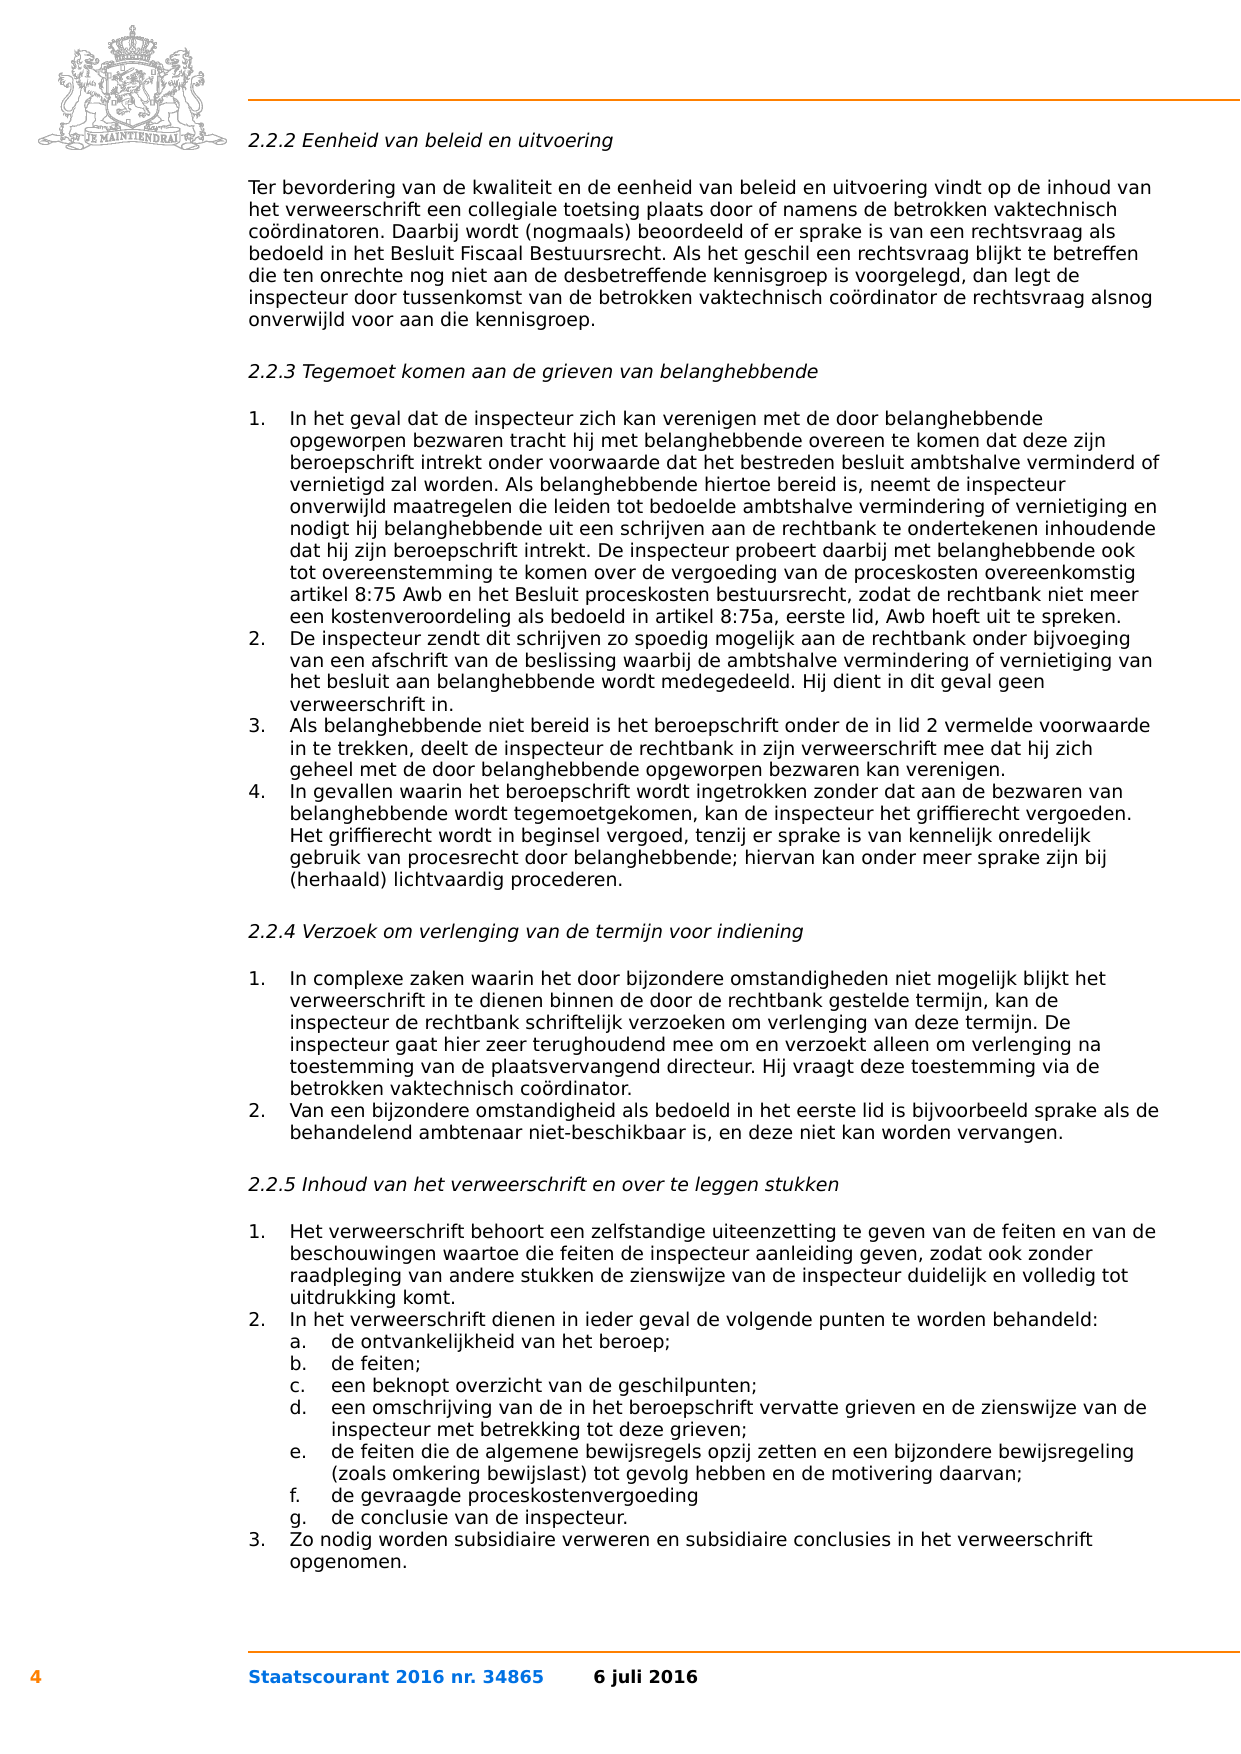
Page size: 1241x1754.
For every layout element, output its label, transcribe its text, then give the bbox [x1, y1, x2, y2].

picture [38, 25, 227, 150]
text 3. Als belanghebbende niet bereid is het beroepschrift onder de in lid 2 vermelde voorwaarde in te trekken, deelt de inspecteur de rechtbank in zijn verweerschrift mee dat hij zich geheel met de door belanghebbende opgeworpen bezwaren kan verenigen. [248, 715, 1163, 781]
subtitle 2.2.3 Tegemoet komen aan de grieven van belanghebbende [248, 361, 1163, 383]
text 1. Het verweerschrift behoort een zelfstandige uiteenzetting te geven van de feiten en van de beschouwingen waartoe die feiten de inspecteur aanleiding geven, zodat ook zonder raadpleging van andere stukken de zienswijze van de inspecteur duidelijk en volledig tot uitdrukking komt. [248, 1221, 1163, 1309]
subtitle 2.2.4 Verzoek om verlenging van de termijn voor indiening [248, 921, 1163, 943]
text Ter bevordering van de kwaliteit en de eenheid van beleid en uitvoering vindt op de inhoud van het verweerschrift een collegiale toetsing plaats door of namens de betrokken vaktechnisch coördinatoren. Daarbij wordt (nogmaals) beoordeeld of er sprake is van een rechtsvraag als bedoeld in het Besluit Fiscaal Bestuursrecht. Als het geschil een rechtsvraag blijkt te betreffen die ten onrechte nog niet aan de desbetreffende kennisgroep is voorgelegd, dan legt de inspecteur door tussenkomst van de betrokken vaktechnisch coördinator de rechtsvraag alsnog onverwijld voor aan die kennisgroep. [248, 177, 1163, 331]
subtitle 2.2.2 Eenheid van beleid en uitvoering [248, 130, 1163, 152]
text f. de gevraagde proceskostenvergoeding [289, 1485, 1163, 1507]
text b. de feiten; [289, 1353, 1163, 1375]
text g. de conclusie van de inspecteur. [289, 1507, 1163, 1529]
text 2. In het verweerschrift dienen in ieder geval de volgende punten te worden behandeld: [248, 1309, 1163, 1331]
text 1. In het geval dat de inspecteur zich kan verenigen met de door belanghebbende opgeworpen bezwaren tracht hij met belanghebbende overeen te komen dat deze zijn beroepschrift intrekt onder voorwaarde dat het bestreden besluit ambtshalve verminderd of vernietigd zal worden. Als belanghebbende hiertoe bereid is, neemt de inspecteur onverwijld maatregelen die leiden tot bedoelde ambtshalve vermindering of vernietiging en nodigt hij belanghebbende uit een schrijven aan de rechtbank te ondertekenen inhoudende dat hij zijn beroepschrift intrekt. De inspecteur probeert daarbij met belanghebbende ook tot overeenstemming te komen over de vergoeding van de proceskosten overeenkomstig artikel 8:75 Awb en het Besluit proceskosten bestuursrecht, zodat de rechtbank niet meer een kostenveroordeling als bedoeld in artikel 8:75a, eerste lid, Awb hoeft uit te spreken. [248, 408, 1163, 627]
subtitle 2.2.5 Inhoud van het verweerschrift en over te leggen stukken [248, 1174, 1163, 1196]
text 3. Zo nodig worden subsidiaire verweren en subsidiaire conclusies in het verweerschrift opgenomen. [248, 1529, 1163, 1573]
text 2. De inspecteur zendt dit schrijven zo spoedig mogelijk aan de rechtbank onder bijvoeging van een afschrift van de beslissing waarbij de ambtshalve vermindering of vernietiging van het besluit aan belanghebbende wordt medegedeeld. Hij dient in dit geval geen verweerschrift in. [248, 627, 1163, 715]
text 2. Van een bijzondere omstandigheid als bedoeld in het eerste lid is bijvoorbeeld sprake als de behandelend ambtenaar niet-beschikbaar is, en deze niet kan worden vervangen. [248, 1100, 1163, 1144]
text a. de ontvankelijkheid van het beroep; [289, 1331, 1163, 1353]
text 1. In complexe zaken waarin het door bijzondere omstandigheden niet mogelijk blijkt het verweerschrift in te dienen binnen de door de rechtbank gestelde termijn, kan de inspecteur de rechtbank schriftelijk verzoeken om verlenging van deze termijn. De inspecteur gaat hier zeer terughoudend mee om en verzoekt alleen om verlenging na toestemming van de plaatsvervangend directeur. Hij vraagt deze toestemming via de betrokken vaktechnisch coördinator. [248, 968, 1163, 1100]
text c. een beknopt overzicht van de geschilpunten; [289, 1375, 1163, 1397]
text d. een omschrijving van de in het beroepschrift vervatte grieven en de zienswijze van de inspecteur met betrekking tot deze grieven; [289, 1397, 1163, 1441]
text e. de feiten die de algemene bewijsregels opzij zetten en een bijzondere bewijsregeling (zoals omkering bewijslast) tot gevolg hebben en de motivering daarvan; [289, 1441, 1163, 1485]
text 4. In gevallen waarin het beroepschrift wordt ingetrokken zonder dat aan de bezwaren van belanghebbende wordt tegemoetgekomen, kan de inspecteur het griffierecht vergoeden. Het griffierecht wordt in beginsel vergoed, tenzij er sprake is van kennelijk onredelijk gebruik van procesrecht door belanghebbende; hiervan kan onder meer sprake zijn bij (herhaald) lichtvaardig procederen. [248, 781, 1163, 891]
